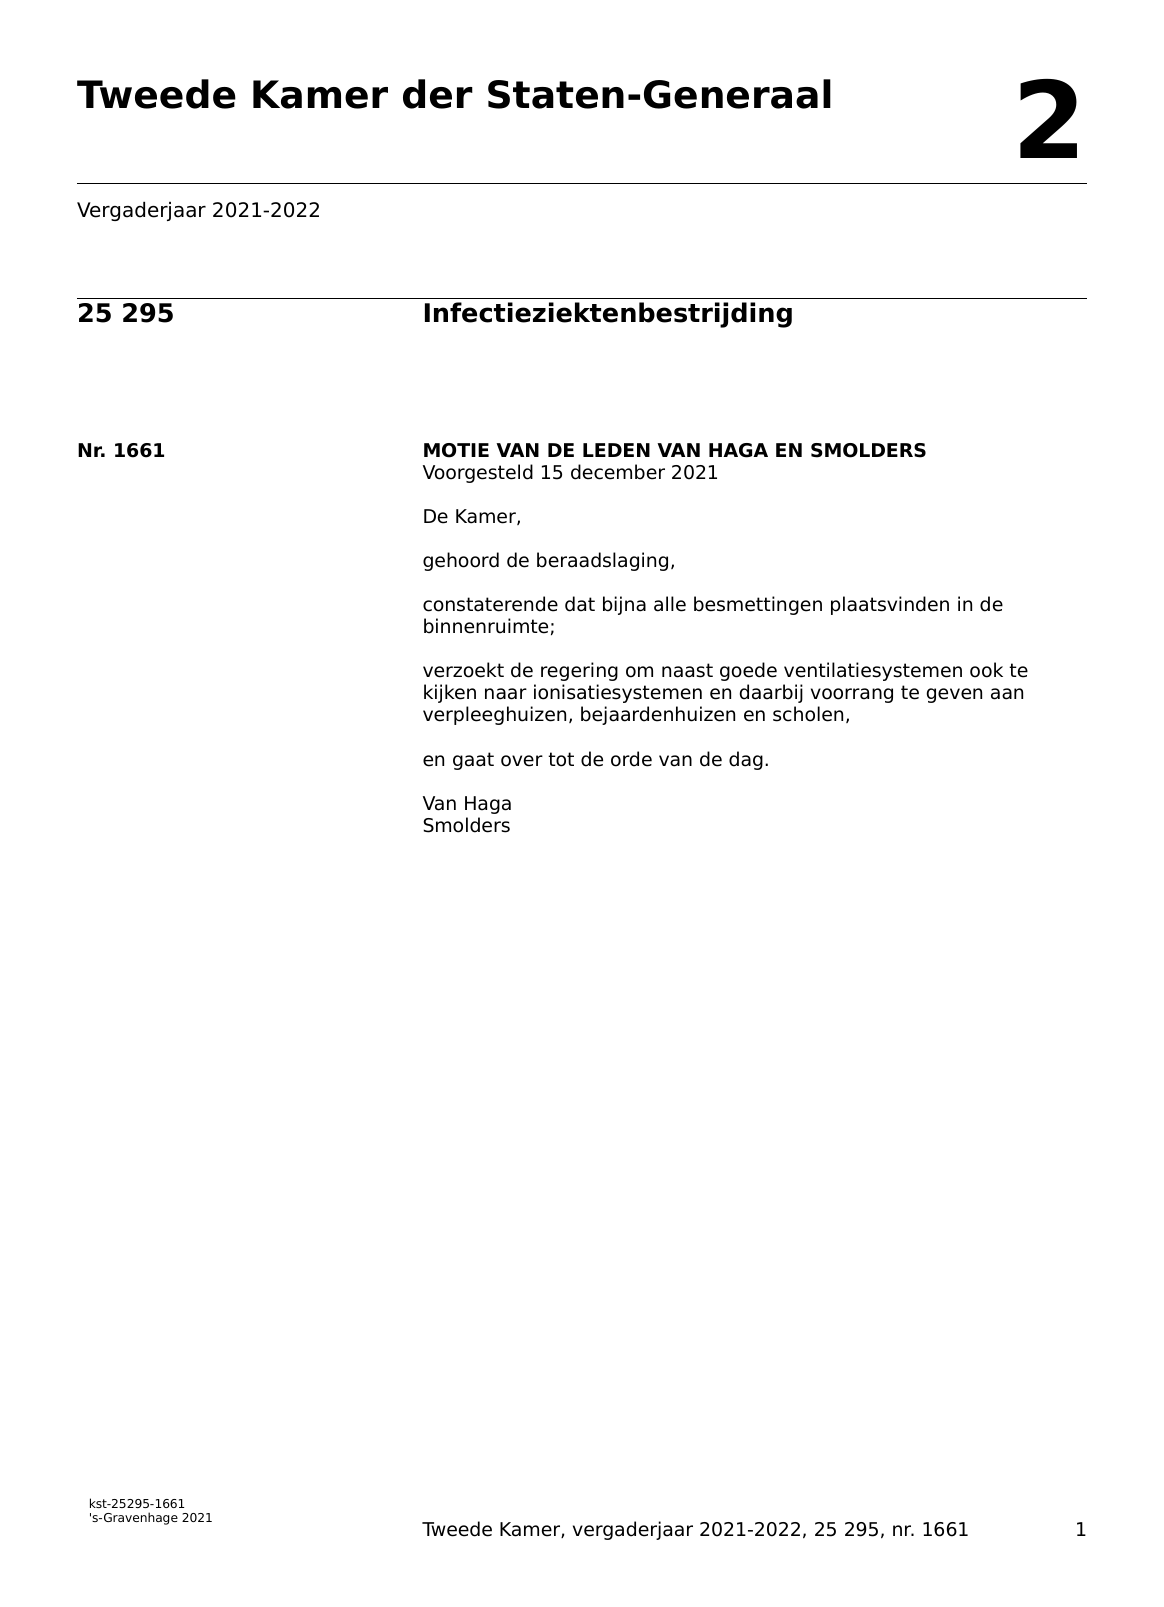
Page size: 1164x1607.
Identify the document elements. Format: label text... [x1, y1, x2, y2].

table_cell Vergaderjaar 2021-2022 [77, 184, 1087, 298]
text gehoord de beraadslaging, [422, 550, 1087, 572]
text Voorgesteld 15 december 2021 [422, 462, 1087, 484]
subtitle 25 295 Infectieziektenbestrijding [77, 299, 1087, 329]
text 's-Gravenhage 2021 [88, 1511, 323, 1525]
table_header 2 [886, 59, 1087, 183]
text constaterende dat bijna alle besmettingen plaatsvinden in de binnenruimte; [422, 594, 1087, 638]
text kst-25295-1661 [88, 1497, 323, 1511]
text verzoekt de regering om naast goede ventilatiesystemen ook te kijken naar ionisatiesystemen en daarbij voorrang te geven aan verpleeghuizen, bejaardenhuizen en scholen, [422, 660, 1087, 726]
text en gaat over tot de orde van de dag. [422, 748, 1087, 770]
table_header Tweede Kamer der Staten-Generaal [77, 59, 886, 183]
text De Kamer, [422, 506, 1087, 528]
subtitle Nr. 1661 MOTIE VAN DE LEDEN VAN HAGA EN SMOLDERS [77, 440, 1087, 462]
text Smolders [422, 814, 1087, 837]
text Van Haga [422, 793, 1087, 814]
